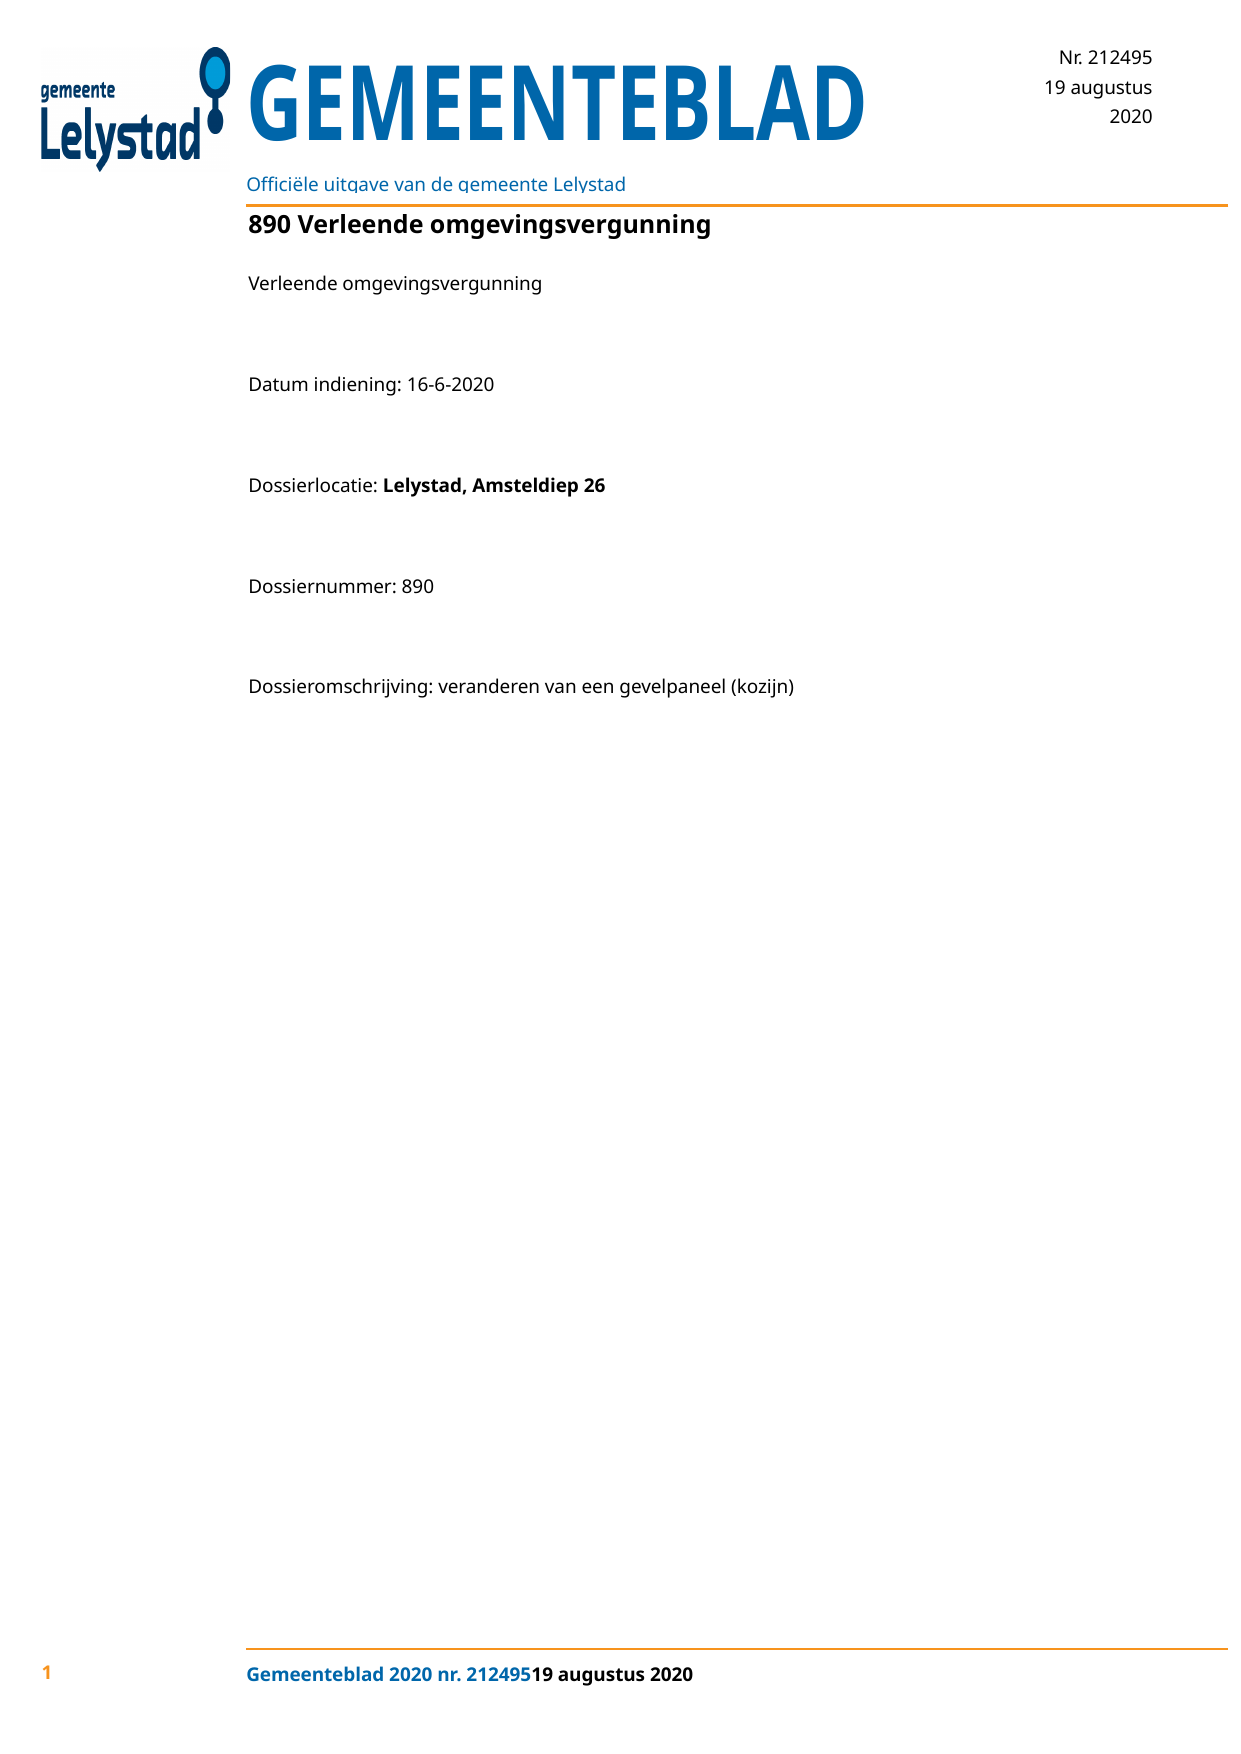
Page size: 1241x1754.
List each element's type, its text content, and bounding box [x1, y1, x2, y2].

text Verleende omgevingsvergunning [248, 270, 1152, 296]
picture [41, 47, 231, 172]
text Dossierlocatie: Lelystad, Amsteldiep 26 [248, 472, 1152, 498]
text Dossieromschrijving: veranderen van een gevelpaneel (kozijn) [248, 674, 1152, 699]
text Dossiernummer: 890 [248, 573, 1152, 598]
text 890 Verleende omgevingsvergunning [248, 207, 1152, 241]
text Datum indiening: 16-6-2020 [248, 371, 1152, 397]
